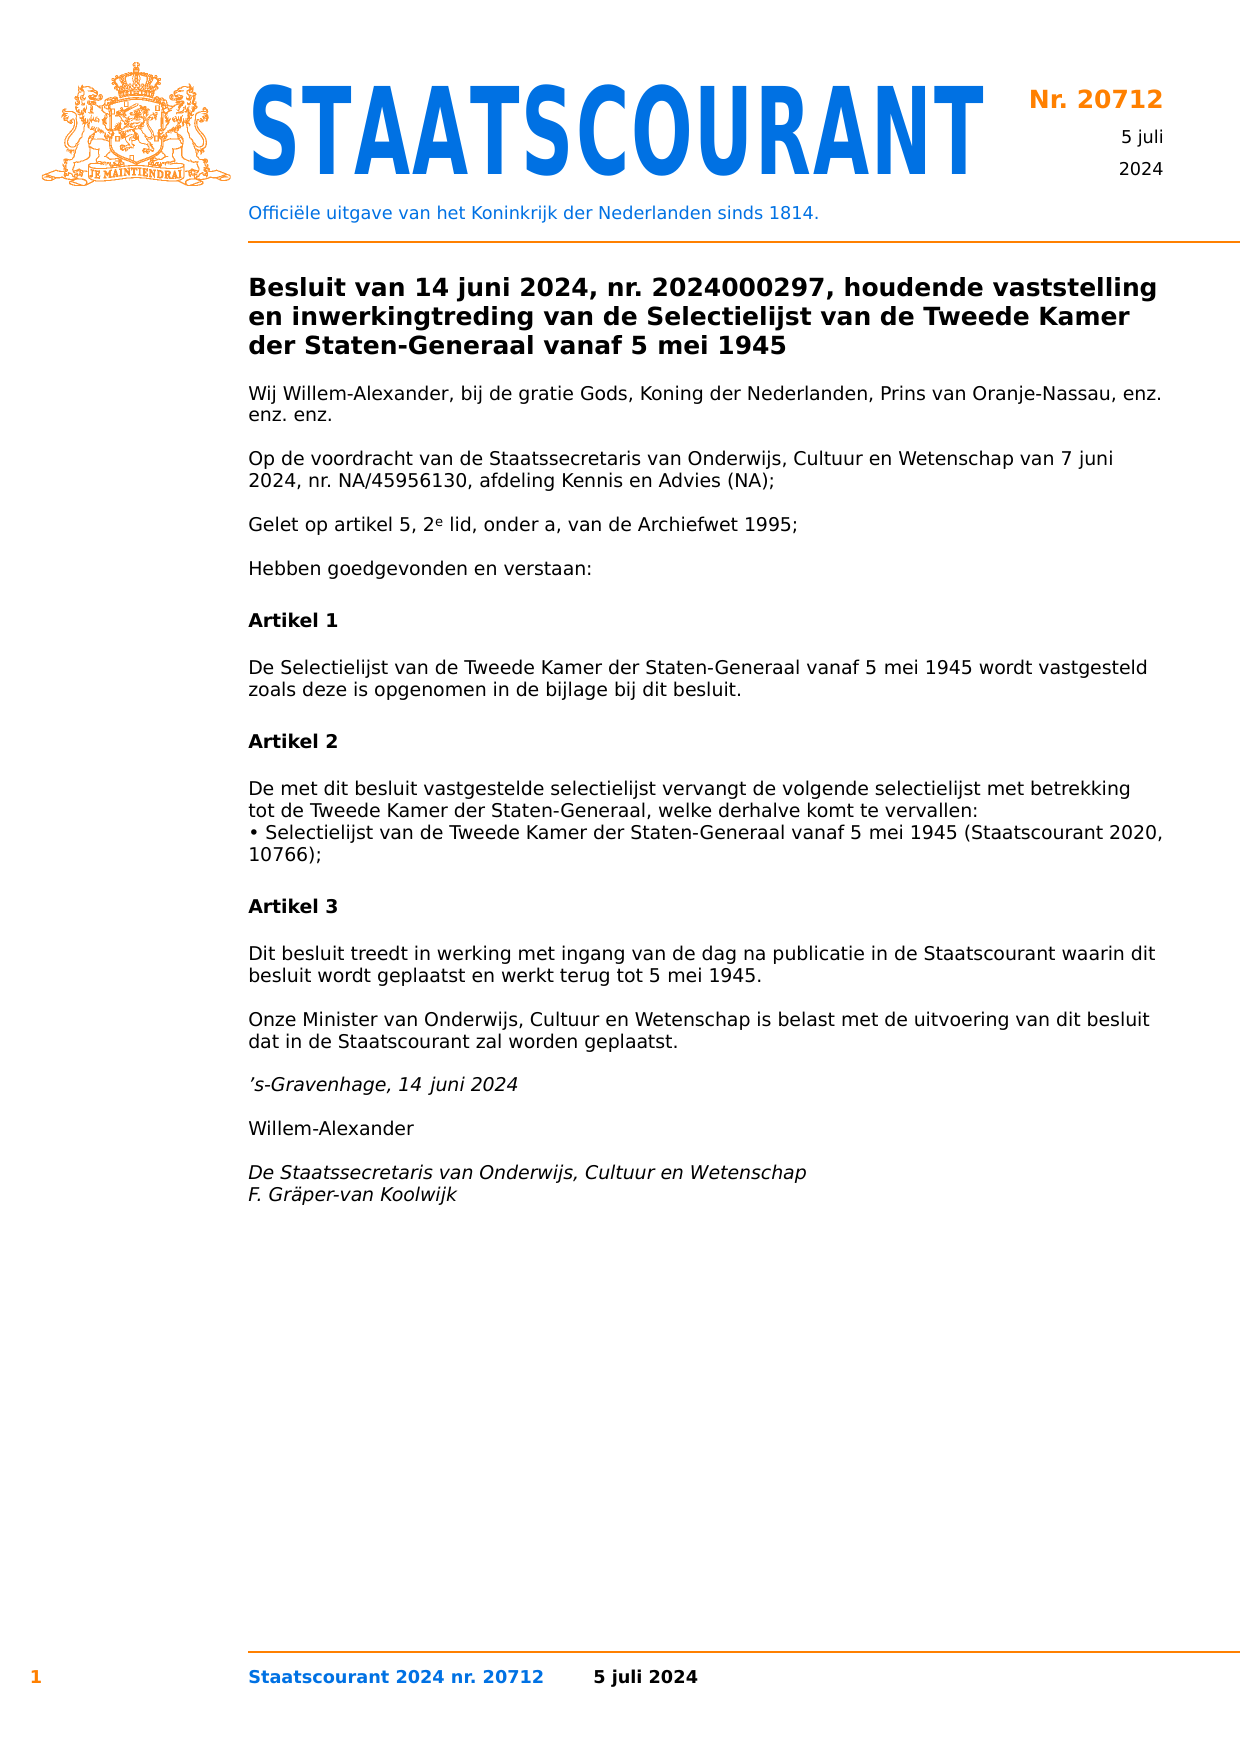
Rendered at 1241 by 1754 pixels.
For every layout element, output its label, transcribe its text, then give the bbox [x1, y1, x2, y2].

text Wij Willem-Alexander, bij de gratie Gods, Koning der Nederlanden, Prins van Oranje-Nassau, enz. enz. enz. [248, 382, 1163, 426]
text ’s-Gravenhage, 14 juni 2024 [248, 1074, 1163, 1096]
text De met dit besluit vastgestelde selectielijst vervangt de volgende selectielijst met betrekking tot de Tweede Kamer der Staten-Generaal, welke derhalve komt te vervallen: [248, 778, 1163, 822]
table_header [25, 62, 248, 241]
text Hebben goedgevonden en verstaan: [248, 558, 1163, 580]
table_header STAATSCOURANT [248, 62, 998, 203]
picture [41, 62, 231, 186]
text De Staatssecretaris van Onderwijs, Cultuur en Wetenschap F. Gräper-van Koolwijk [248, 1162, 1163, 1206]
text Dit besluit treedt in werking met ingang van de dag na publicatie in de Staatscourant waarin dit besluit wordt geplaatst en werkt terug tot 5 mei 1945. [248, 943, 1163, 987]
table_cell Officiële uitgave van het Koninkrijk der Nederlanden sinds 1814. [248, 203, 1240, 241]
text Gelet op artikel 5, 2e lid, onder a, van de Archiefwet 1995; [248, 514, 1163, 536]
subtitle Artikel 2 [248, 731, 1163, 753]
text Onze Minister van Onderwijs, Cultuur en Wetenschap is belast met de uitvoering van dit besluit dat in de Staatscourant zal worden geplaatst. [248, 1008, 1163, 1052]
table_header Nr. 20712 [998, 62, 1240, 121]
subtitle Artikel 3 [248, 896, 1163, 918]
subtitle Besluit van 14 juni 2024, nr. 2024000297, houdende vaststelling en inwerkingtreding van de Selectielijst van de Tweede Kamer der Staten-Generaal vanaf 5 mei 1945 [248, 273, 1163, 361]
text • Selectielijst van de Tweede Kamer der Staten-Generaal vanaf 5 mei 1945 (Staatscourant 2020, 10766); [248, 822, 1163, 866]
text Op de voordracht van de Staatssecretaris van Onderwijs, Cultuur en Wetenschap van 7 juni 2024, nr. NA/45956130, afdeling Kennis en Advies (NA); [248, 448, 1163, 492]
table_cell 5 juli [998, 121, 1240, 153]
text Willem-Alexander [248, 1118, 1163, 1140]
subtitle Artikel 1 [248, 610, 1163, 632]
table_cell 2024 [998, 153, 1240, 203]
text De Selectielijst van de Tweede Kamer der Staten-Generaal vanaf 5 mei 1945 wordt vastgesteld zoals deze is opgenomen in de bijlage bij dit besluit. [248, 657, 1163, 701]
